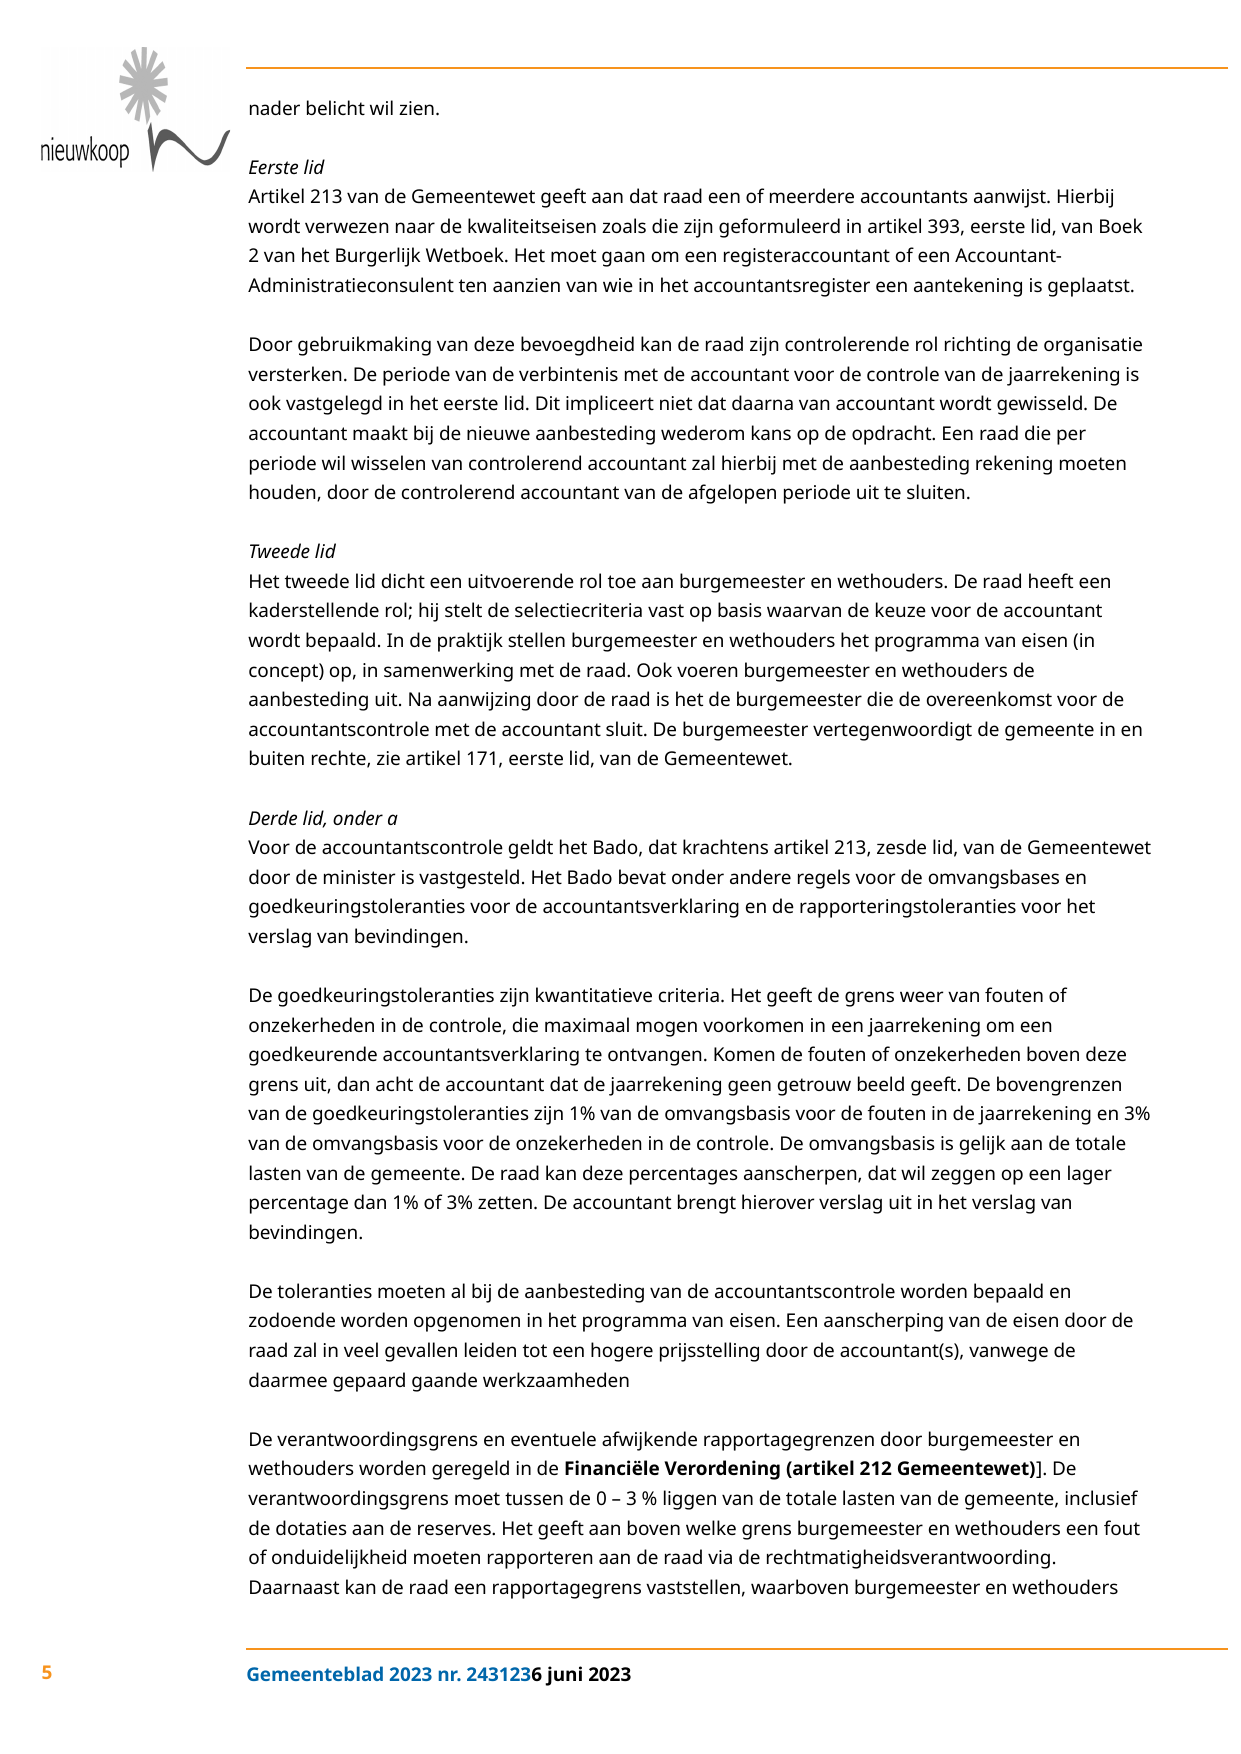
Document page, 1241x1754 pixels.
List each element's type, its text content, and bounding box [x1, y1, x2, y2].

text Het tweede lid dicht een uitvoerende rol toe aan burgemeester en wethouders. De raad heeft een kaderstellende rol; hij stelt de selectiecriteria vast op basis waarvan de keuze voor de accountant wordt bepaald. In de praktijk stellen burgemeester en wethouders het programma van eisen (in concept) op, in samenwerking met de raad. Ook voeren burgemeester en wethouders de aanbesteding uit. Na aanwijzing door de raad is het de burgemeester die de overeenkomst voor de accountantscontrole met de accountant sluit. De burgemeester vertegenwoordigt de gemeente in en buiten rechte, zie artikel 171, eerste lid, van de Gemeentewet. [248, 568, 1152, 771]
text De goedkeuringstoleranties zijn kwantitatieve criteria. Het geeft de grens weer van fouten of onzekerheden in de controle, die maximaal mogen voorkomen in een jaarrekening om een goedkeurende accountantsverklaring te ontvangen. Komen de fouten of onzekerheden boven deze grens uit, dan acht de accountant dat de jaarrekening geen getrouw beeld geeft. De bovengrenzen van de goedkeuringstoleranties zijn 1% van de omvangsbasis voor de fouten in de jaarrekening en 3% van de omvangsbasis voor de onzekerheden in de controle. De omvangsbasis is gelijk aan de totale lasten van de gemeente. De raad kan deze percentages aanscherpen, dat wil zeggen op een lager percentage dan 1% of 3% zetten. De accountant brengt hierover verslag uit in het verslag van bevindingen. [248, 982, 1152, 1245]
text De verantwoordingsgrens en eventuele afwijkende rapportagegrenzen door burgemeester en wethouders worden geregeld in de Financiële Verordening (artikel 212 Gemeentewet)]. De verantwoordingsgrens moet tussen de 0 – 3 % liggen van de totale lasten van de gemeente, inclusief de dotaties aan de reserves. Het geeft aan boven welke grens burgemeester en wethouders een fout of onduidelijkheid moeten rapporteren aan de raad via de rechtmatigheidsverantwoording. Daarnaast kan de raad een rapportagegrens vaststellen, waarboven burgemeester en wethouders [248, 1426, 1152, 1600]
text Artikel 213 van de Gemeentewet geeft aan dat raad een of meerdere accountants aanwijst. Hierbij wordt verwezen naar de kwaliteitseisen zoals die zijn geformuleerd in artikel 393, eerste lid, van Boek 2 van het Burgerlijk Wetboek. Het moet gaan om een registeraccountant of een Accountant-Administratieconsulent ten aanzien van wie in het accountantsregister een aantekening is geplaatst. [248, 183, 1152, 298]
text Voor de accountantscontrole geldt het Bado, dat krachtens artikel 213, zesde lid, van de Gemeentewet door de minister is vastgesteld. Het Bado bevat onder andere regels voor de omvangsbases en goedkeuringstoleranties voor de accountantsverklaring en de rapporteringstoleranties voor het verslag van bevindingen. [248, 834, 1152, 949]
text Eerste lid [248, 154, 1152, 180]
text Tweede lid [248, 538, 1152, 564]
text Derde lid, onder a [248, 805, 1152, 831]
text De toleranties moeten al bij de aanbesteding van de accountantscontrole worden bepaald en zodoende worden opgenomen in het programma van eisen. Een aanscherping van de eisen door de raad zal in veel gevallen leiden tot een hogere prijsstelling door de accountant(s), vanwege de daarmee gepaard gaande werkzaamheden [248, 1278, 1152, 1393]
picture [41, 47, 231, 172]
text Door gebruikmaking van deze bevoegdheid kan de raad zijn controlerende rol richting de organisatie versterken. De periode van de verbintenis met de accountant voor de controle van de jaarrekening is ook vastgelegd in het eerste lid. Dit impliceert niet dat daarna van accountant wordt gewisseld. De accountant maakt bij de nieuwe aanbesteding wederom kans op de opdracht. Een raad die per periode wil wisselen van controlerend accountant zal hierbij met de aanbesteding rekening moeten houden, door de controlerend accountant van de afgelopen periode uit te sluiten. [248, 331, 1152, 505]
text nader belicht wil zien. [248, 95, 1152, 121]
